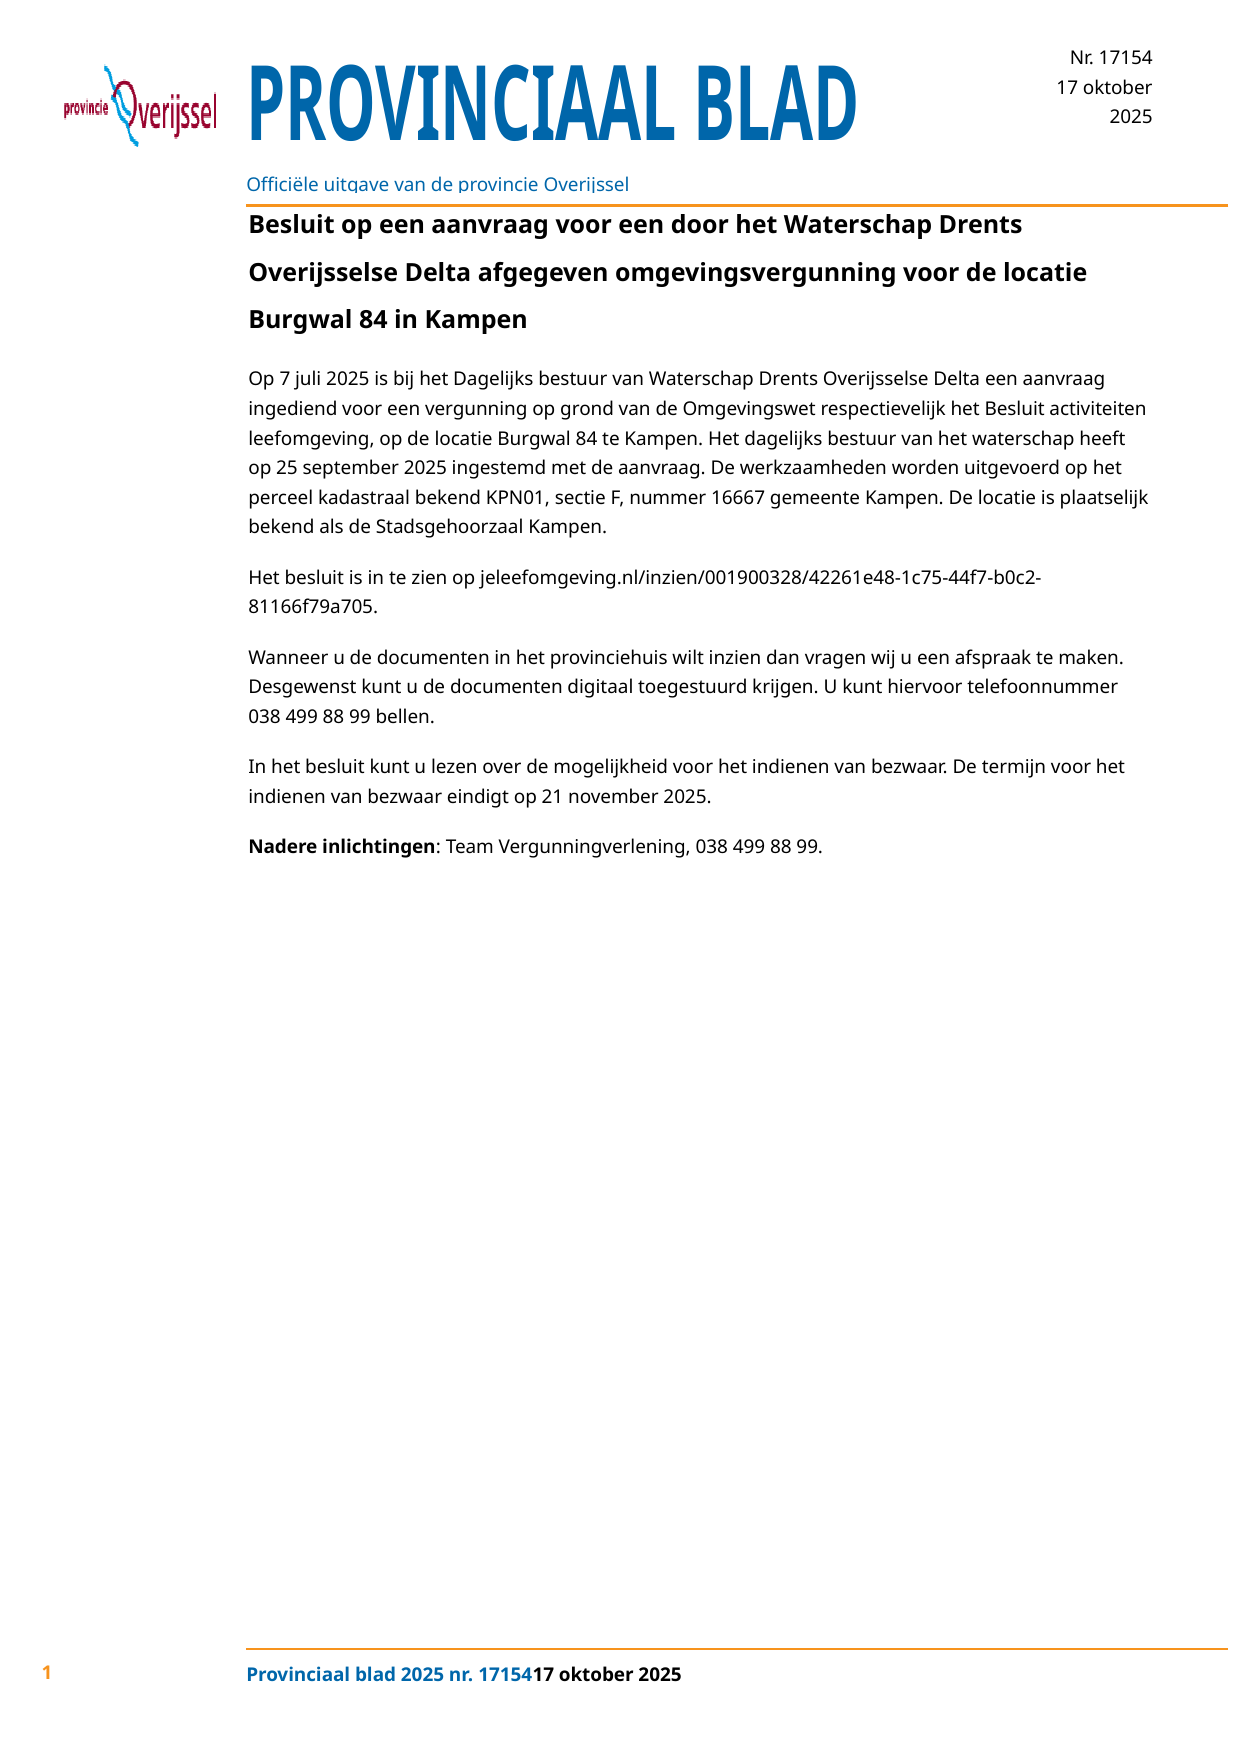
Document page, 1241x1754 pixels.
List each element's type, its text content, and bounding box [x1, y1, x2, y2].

text Besluit op een aanvraag voor een door het Waterschap Drents Overijsselse Delta afgegeven omgevingsvergunning voor de locatie Burgwal 84 in Kampen [248, 207, 1152, 336]
text Het besluit is in te zien op jeleefomgeving.nl/inzien/001900328/42261e48-1c75-44f7-b0c2-81166f79a705. [248, 564, 1152, 619]
text Nadere inlichtingen: Team Vergunningverlening, 038 499 88 99. [248, 833, 1152, 859]
picture [41, 47, 231, 172]
text In het besluit kunt u lezen over de mogelijkheid voor het indienen van bezwaar. De termijn voor het indienen van bezwaar eindigt op 21 november 2025. [248, 753, 1152, 809]
text Op 7 juli 2025 is bij het Dagelijks bestuur van Waterschap Drents Overijsselse Delta een aanvraag ingediend voor een vergunning op grond van de Omgevingswet respectievelijk het Besluit activiteiten leefomgeving, op de locatie Burgwal 84 te Kampen. Het dagelijks bestuur van het waterschap heeft op 25 september 2025 ingestemd met de aanvraag. De werkzaamheden worden uitgevoerd op het perceel kadastraal bekend KPN01, sectie F, nummer 16667 gemeente Kampen. De locatie is plaatselijk bekend als de Stadsgehoorzaal Kampen. [248, 366, 1152, 539]
text Wanneer u de documenten in het provinciehuis wilt inzien dan vragen wij u een afspraak te maken. Desgewenst kunt u de documenten digitaal toegestuurd krijgen. U kunt hiervoor telefoonnummer 038 499 88 99 bellen. [248, 644, 1152, 729]
